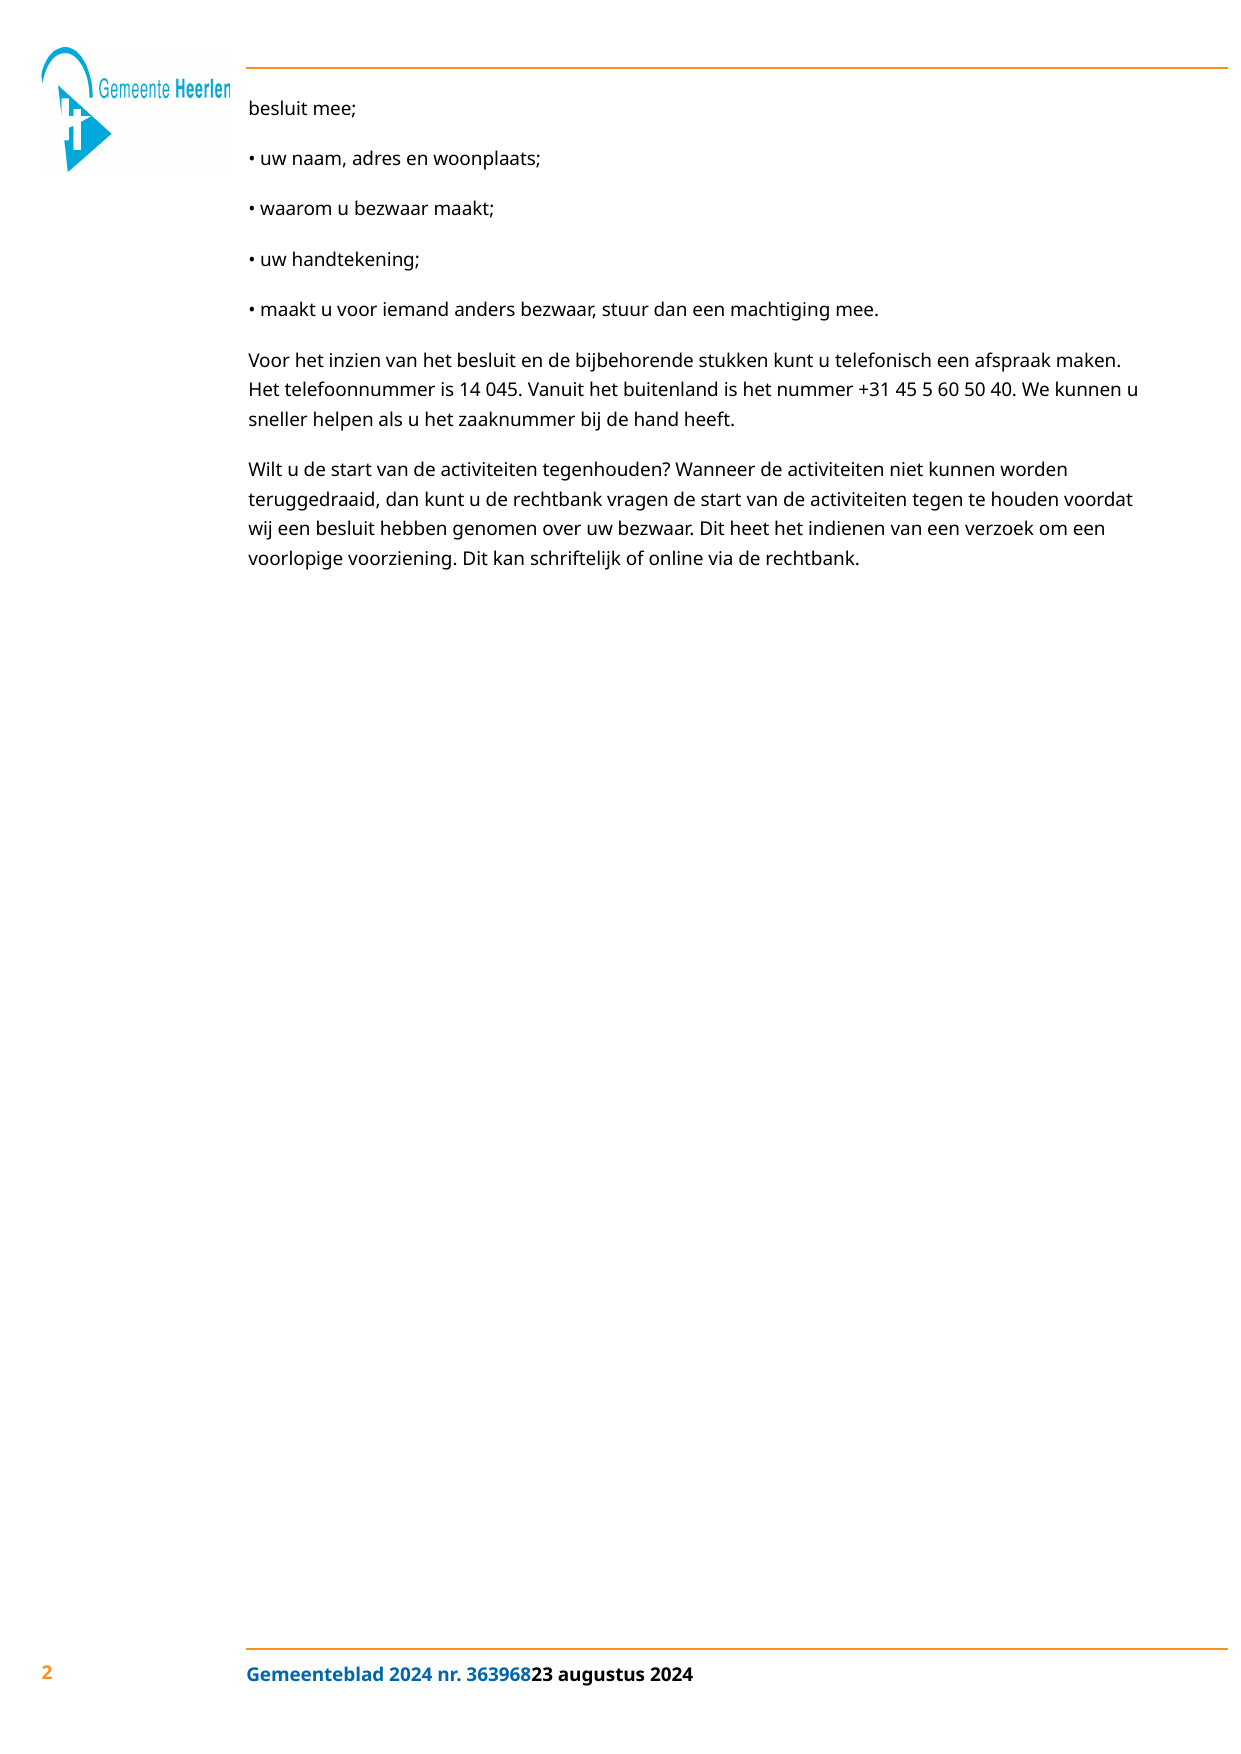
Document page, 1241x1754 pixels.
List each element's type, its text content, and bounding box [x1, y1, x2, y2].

text Wilt u de start van de activiteiten tegenhouden? Wanneer de activiteiten niet kunnen worden teruggedraaid, dan kunt u de rechtbank vragen de start van de activiteiten tegen te houden voordat wij een besluit hebben genomen over uw bezwaar. Dit heet het indienen van een verzoek om een voorlopige voorziening. Dit kan schriftelijk of online via de rechtbank. [248, 456, 1152, 571]
text besluit mee; [248, 95, 1152, 121]
text Voor het inzien van het besluit en de bijbehorende stukken kunt u telefonisch een afspraak maken. Het telefoonnummer is 14 045. Vanuit het buitenland is het nummer +31 45 5 60 50 40. We kunnen u sneller helpen als u het zaaknummer bij de hand heeft. [248, 347, 1152, 432]
text • uw handtekening; [248, 246, 1152, 272]
text • maakt u voor iemand anders bezwaar, stuur dan een machtiging mee. [248, 296, 1152, 322]
picture [41, 47, 59, 70]
text • waarom u bezwaar maakt; [248, 196, 1152, 221]
picture [41, 47, 231, 172]
text • uw naam, adres en woonplaats; [248, 145, 1152, 171]
